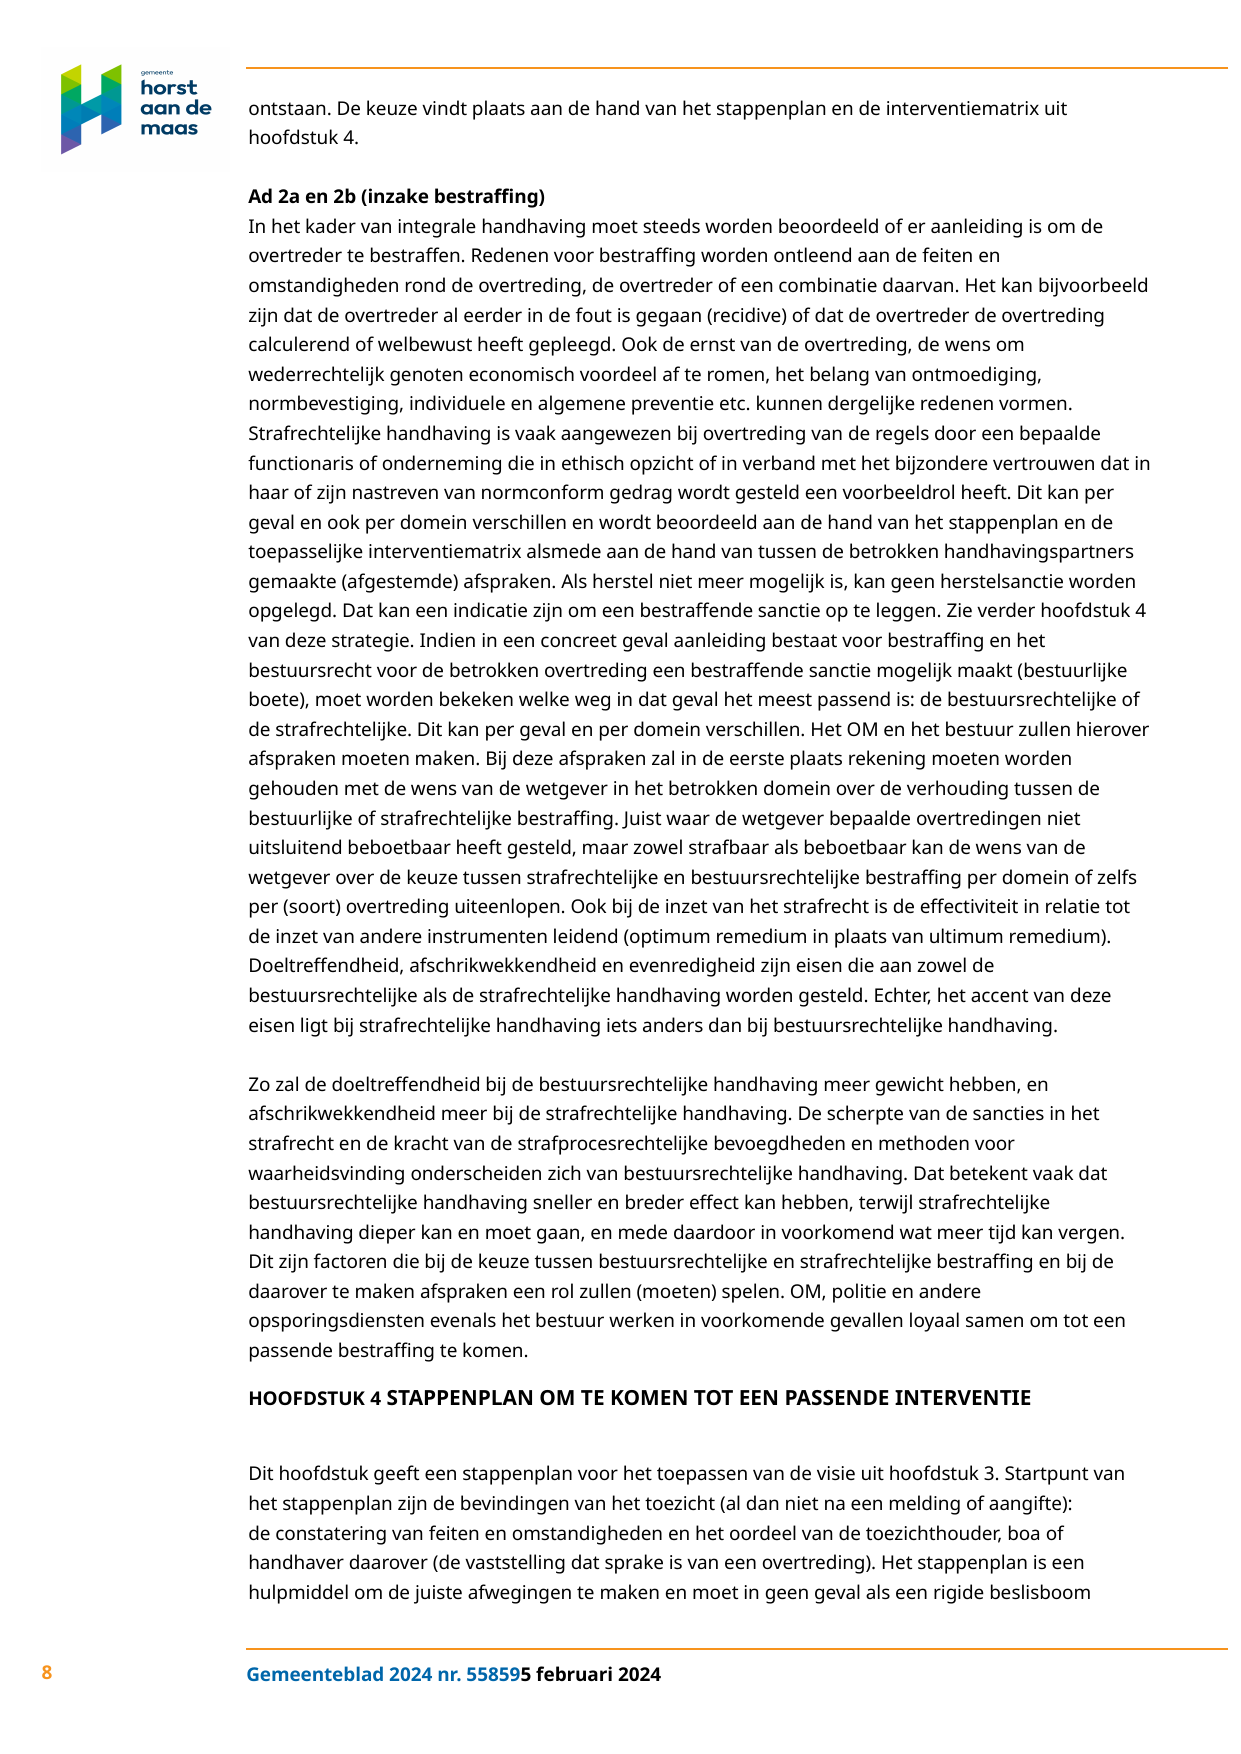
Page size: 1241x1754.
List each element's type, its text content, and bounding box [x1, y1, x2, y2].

text In het kader van integrale handhaving moet steeds worden beoordeeld of er aanleiding is om de overtreder te bestraffen. Redenen voor bestraffing worden ontleend aan de feiten en omstandigheden rond de overtreding, de overtreder of een combinatie daarvan. Het kan bijvoorbeeld zijn dat de overtreder al eerder in de fout is gegaan (recidive) of dat de overtreder de overtreding calculerend of welbewust heeft gepleegd. Ook de ernst van de overtreding, de wens om wederrechtelijk genoten economisch voordeel af te romen, het belang van ontmoediging, normbevestiging, individuele en algemene preventie etc. kunnen dergelijke redenen vormen. Strafrechtelijke handhaving is vaak aangewezen bij overtreding van de regels door een bepaalde functionaris of onderneming die in ethisch opzicht of in verband met het bijzondere vertrouwen dat in haar of zijn nastreven van normconform gedrag wordt gesteld een voorbeeldrol heeft. Dit kan per geval en ook per domein verschillen en wordt beoordeeld aan de hand van het stappenplan en de toepasselijke interventiematrix alsmede aan de hand van tussen de betrokken handhavingspartners gemaakte (afgestemde) afspraken. Als herstel niet meer mogelijk is, kan geen herstelsanctie worden opgelegd. Dat kan een indicatie zijn om een bestraffende sanctie op te leggen. Zie verder hoofdstuk 4 van deze strategie. Indien in een concreet geval aanleiding bestaat voor bestraffing en het bestuursrecht voor de betrokken overtreding een bestraffende sanctie mogelijk maakt (bestuurlijke boete), moet worden bekeken welke weg in dat geval het meest passend is: de bestuursrechtelijke of de strafrechtelijke. Dit kan per geval en per domein verschillen. Het OM en het bestuur zullen hierover afspraken moeten maken. Bij deze afspraken zal in de eerste plaats rekening moeten worden gehouden met de wens van de wetgever in het betrokken domein over de verhouding tussen de bestuurlijke of strafrechtelijke bestraffing. Juist waar de wetgever bepaalde overtredingen niet uitsluitend beboetbaar heeft gesteld, maar zowel strafbaar als beboetbaar kan de wens van de wetgever over de keuze tussen strafrechtelijke en bestuursrechtelijke bestraffing per domein of zelfs per (soort) overtreding uiteenlopen. Ook bij de inzet van het strafrecht is de effectiviteit in relatie tot de inzet van andere instrumenten leidend (optimum remedium in plaats van ultimum remedium). Doeltreffendheid, afschrikwekkendheid en evenredigheid zijn eisen die aan zowel de bestuursrechtelijke als de strafrechtelijke handhaving worden gesteld. Echter, het accent van deze eisen ligt bij strafrechtelijke handhaving iets anders dan bij bestuursrechtelijke handhaving. [248, 213, 1152, 1038]
text ontstaan. De keuze vindt plaats aan de hand van het stappenplan en de interventiematrix uit hoofdstuk 4. [248, 95, 1152, 150]
text Dit hoofdstuk geeft een stappenplan voor het toepassen van de visie uit hoofdstuk 3. Startpunt van het stappenplan zijn de bevindingen van het toezicht (al dan niet na een melding of aangifte): [248, 1461, 1152, 1516]
text HOOFDSTUK 4 STAPPENPLAN OM TE KOMEN TOT EEN PASSENDE INTERVENTIE [248, 1383, 1152, 1411]
text Zo zal de doeltreffendheid bij de bestuursrechtelijke handhaving meer gewicht hebben, en afschrikwekkendheid meer bij de strafrechtelijke handhaving. De scherpte van de sancties in het strafrecht en de kracht van de strafprocesrechtelijke bevoegdheden en methoden voor waarheidsvinding onderscheiden zich van bestuursrechtelijke handhaving. Dat betekent vaak dat bestuursrechtelijke handhaving sneller en breder effect kan hebben, terwijl strafrechtelijke handhaving dieper kan en moet gaan, en mede daardoor in voorkomend wat meer tijd kan vergen. Dit zijn factoren die bij de keuze tussen bestuursrechtelijke en strafrechtelijke bestraffing en bij de daarover te maken afspraken een rol zullen (moeten) spelen. OM, politie en andere opsporingsdiensten evenals het bestuur werken in voorkomende gevallen loyaal samen om tot een passende bestraffing te komen. [248, 1071, 1152, 1363]
picture [41, 47, 231, 172]
text Ad 2a en 2b (inzake bestraffing) [248, 183, 1152, 209]
text de constatering van feiten en omstandigheden en het oordeel van de toezichthouder, boa of handhaver daarover (de vaststelling dat sprake is van een overtreding). Het stappenplan is een hulpmiddel om de juiste afwegingen te maken en moet in geen geval als een rigide beslisboom [248, 1520, 1152, 1605]
